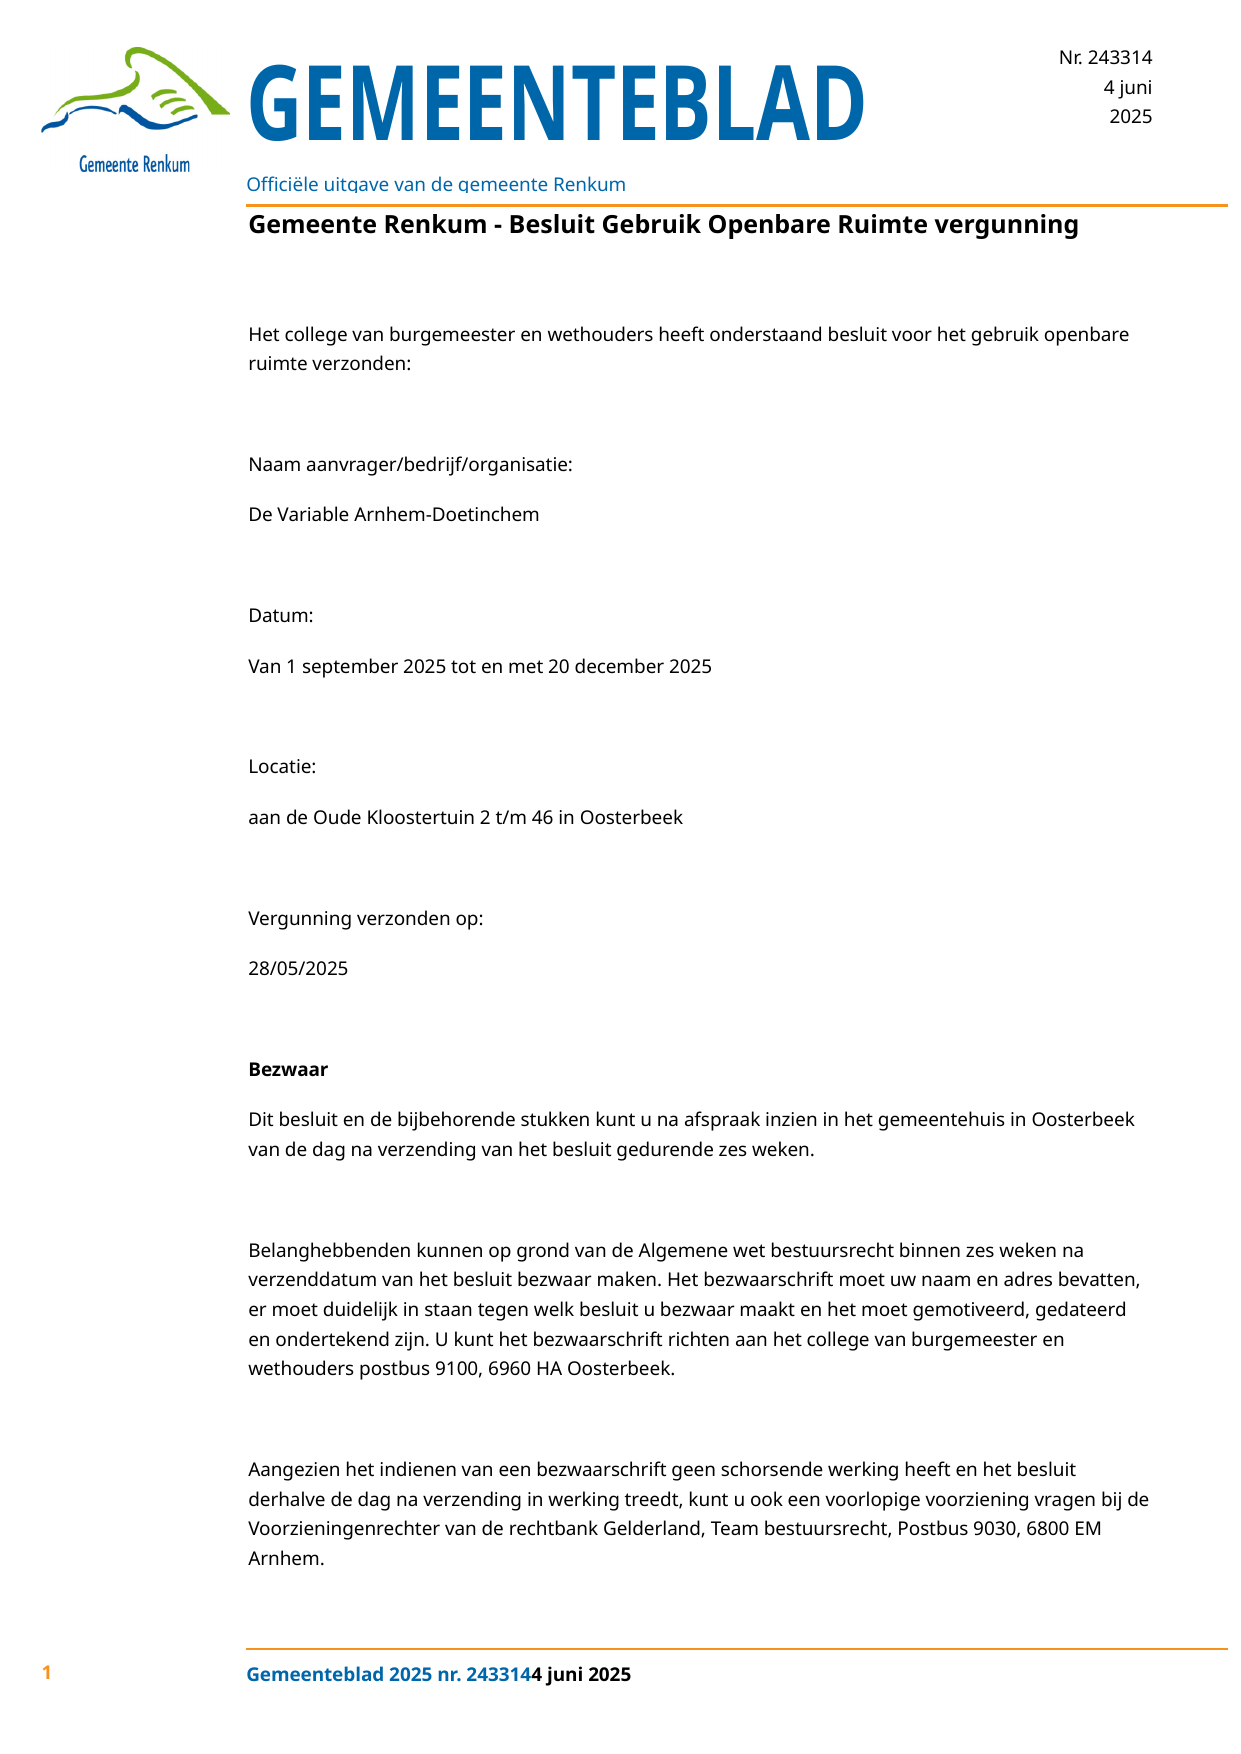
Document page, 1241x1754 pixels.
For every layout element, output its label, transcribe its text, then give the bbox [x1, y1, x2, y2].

text Van 1 september 2025 tot en met 20 december 2025 [248, 653, 1152, 678]
text aan de Oude Kloostertuin 2 t/m 46 in Oosterbeek [248, 804, 1152, 830]
text Datum: [248, 602, 1152, 628]
text Gemeente Renkum - Besluit Gebruik Openbare Ruimte vergunning [248, 207, 1152, 241]
text Locatie: [248, 754, 1152, 779]
text Dit besluit en de bijbehorende stukken kunt u na afspraak inzien in het gemeentehuis in Oosterbeek van de dag na verzending van het besluit gedurende zes weken. [248, 1107, 1152, 1162]
text De Variable Arnhem-Doetinchem [248, 502, 1152, 527]
text 28/05/2025 [248, 955, 1152, 981]
text Belanghebbenden kunnen op grond van de Algemene wet bestuursrecht binnen zes weken na verzenddatum van het besluit bezwaar maken. Het bezwaarschrift moet uw naam en adres bevatten, er moet duidelijk in staan tegen welk besluit u bezwaar maakt en het moet gemotiveerd, gedateerd en ondertekend zijn. U kunt het bezwaarschrift richten aan het college van burgemeester en wethouders postbus 9100, 6960 HA Oosterbeek. [248, 1237, 1152, 1381]
text Vergunning verzonden op: [248, 905, 1152, 931]
text Aangezien het indienen van een bezwaarschrift geen schorsende werking heeft en het besluit derhalve de dag na verzending in werking treedt, kunt u ook een voorlopige voorziening vragen bij de Voorzieningenrechter van de rechtbank Gelderland, Team bestuursrecht, Postbus 9030, 6800 EM Arnhem. [248, 1456, 1152, 1571]
text Het college van burgemeester en wethouders heeft onderstaand besluit voor het gebruik openbare ruimte verzonden: [248, 321, 1152, 376]
text Naam aanvrager/bedrijf/organisatie: [248, 451, 1152, 477]
picture [41, 47, 231, 172]
text Bezwaar [248, 1056, 1152, 1082]
